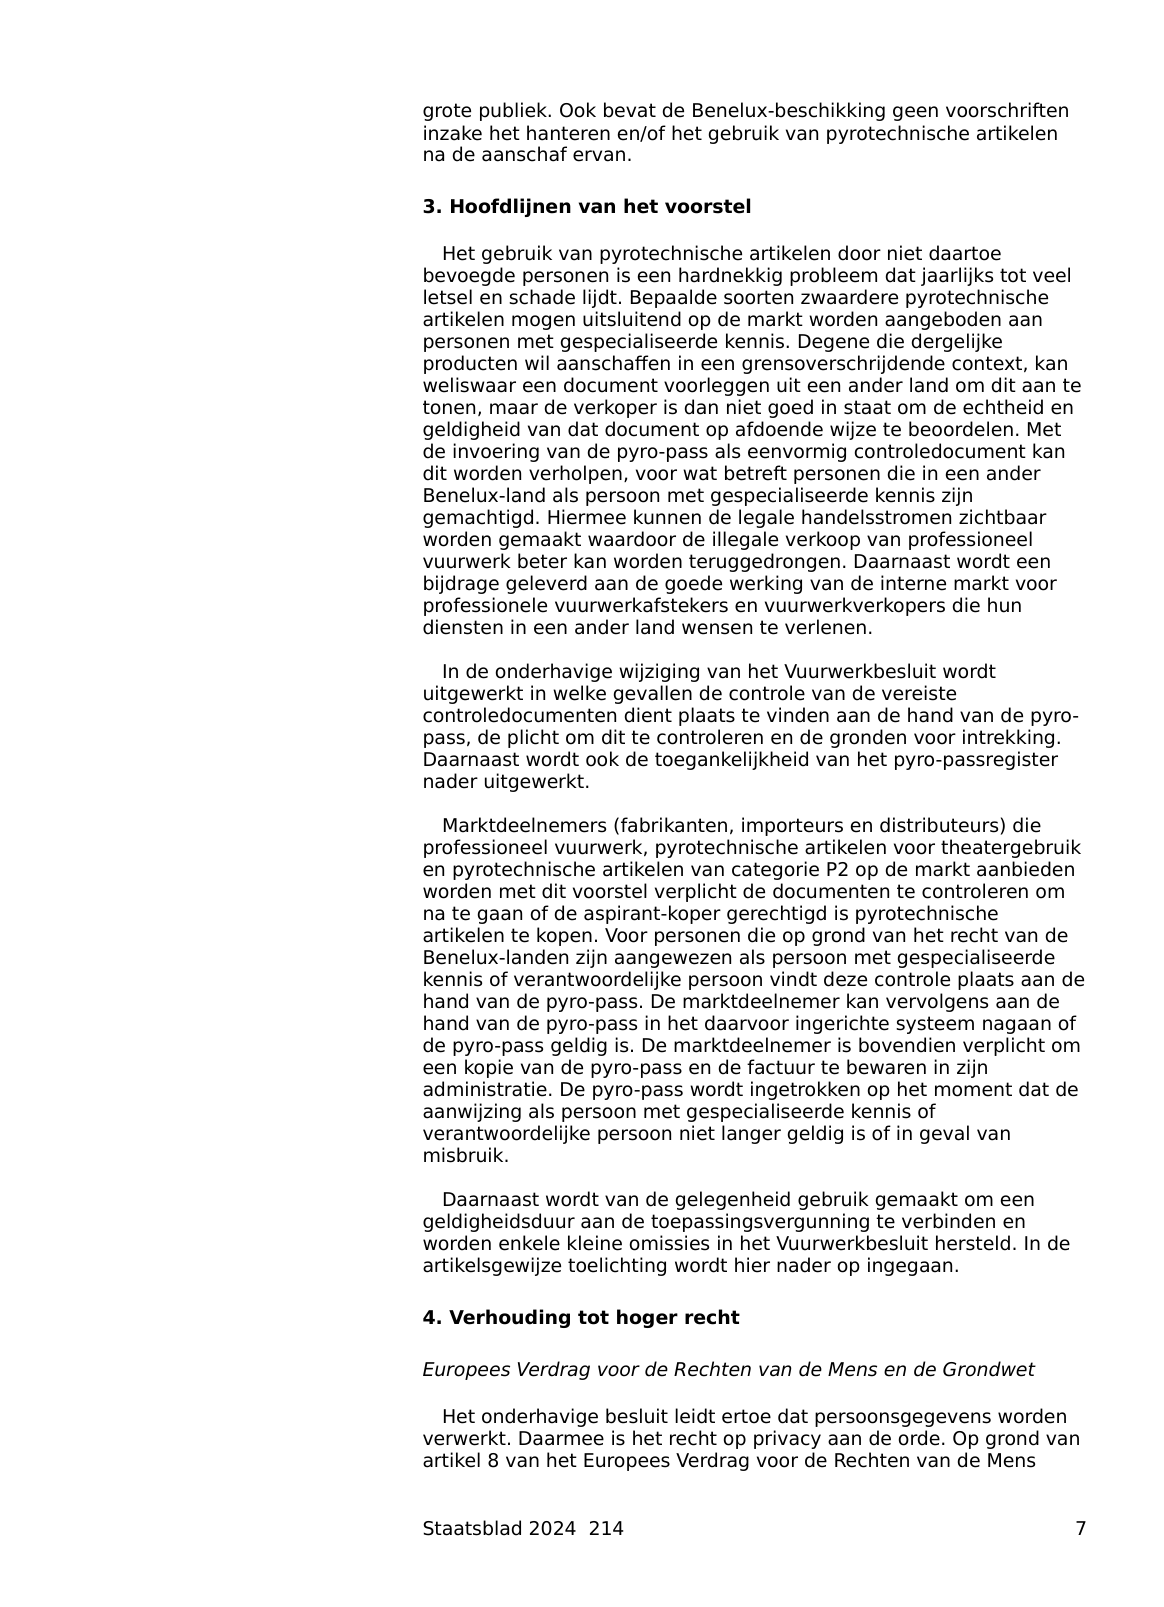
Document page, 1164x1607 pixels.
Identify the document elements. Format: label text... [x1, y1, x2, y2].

subtitle 3. Hoofdlijnen van het voorstel [422, 196, 1087, 218]
text In de onderhavige wijziging van het Vuurwerkbesluit wordt uitgewerkt in welke gevallen de controle van de vereiste controledocumenten dient plaats te vinden aan de hand van de pyro-pass, de plicht om dit te controleren en de gronden voor intrekking. Daarnaast wordt ook de toegankelijkheid van het pyro-passregister nader uitgewerkt. [422, 661, 1087, 793]
text Het gebruik van pyrotechnische artikelen door niet daartoe bevoegde personen is een hardnekkig probleem dat jaarlijks tot veel letsel en schade lijdt. Bepaalde soorten zwaardere pyrotechnische artikelen mogen uitsluitend op de markt worden aangeboden aan personen met gespecialiseerde kennis. Degene die dergelijke producten wil aanschaffen in een grensoverschrijdende context, kan weliswaar een document voorleggen uit een ander land om dit aan te tonen, maar de verkoper is dan niet goed in staat om de echtheid en geldigheid van dat document op afdoende wijze te beoordelen. Met de invoering van de pyro-pass als eenvormig controledocument kan dit worden verholpen, voor wat betreft personen die in een ander Benelux-land als persoon met gespecialiseerde kennis zijn gemachtigd. Hiermee kunnen de legale handelsstromen zichtbaar worden gemaakt waardoor de illegale verkoop van professioneel vuurwerk beter kan worden teruggedrongen. Daarnaast wordt een bijdrage geleverd aan de goede werking van de interne markt voor professionele vuurwerkafstekers en vuurwerkverkopers die hun diensten in een ander land wensen te verlenen. [422, 243, 1087, 639]
text Marktdeelnemers (fabrikanten, importeurs en distributeurs) die professioneel vuurwerk, pyrotechnische artikelen voor theatergebruik en pyrotechnische artikelen van categorie P2 op de markt aanbieden worden met dit voorstel verplicht de documenten te controleren om na te gaan of de aspirant-koper gerechtigd is pyrotechnische artikelen te kopen. Voor personen die op grond van het recht van de Benelux-landen zijn aangewezen als persoon met gespecialiseerde kennis of verantwoordelijke persoon vindt deze controle plaats aan de hand van de pyro-pass. De marktdeelnemer kan vervolgens aan de hand van de pyro-pass in het daarvoor ingerichte systeem nagaan of de pyro-pass geldig is. De marktdeelnemer is bovendien verplicht om een kopie van de pyro-pass en de factuur te bewaren in zijn administratie. De pyro-pass wordt ingetrokken op het moment dat de aanwijzing als persoon met gespecialiseerde kennis of verantwoordelijke persoon niet langer geldig is of in geval van misbruik. [422, 815, 1087, 1167]
text Daarnaast wordt van de gelegenheid gebruik gemaakt om een geldigheidsduur aan de toepassingsvergunning te verbinden en worden enkele kleine omissies in het Vuurwerkbesluit hersteld. In de artikelsgewijze toelichting wordt hier nader op ingegaan. [422, 1189, 1087, 1277]
text Het onderhavige besluit leidt ertoe dat persoonsgegevens worden verwerkt. Daarmee is het recht op privacy aan de orde. Op grond van artikel 8 van het Europees Verdrag voor de Rechten van de Mens [422, 1406, 1087, 1472]
text grote publiek. Ook bevat de Benelux-beschikking geen voorschriften inzake het hanteren en/of het gebruik van pyrotechnische artikelen na de aanschaf ervan. [422, 100, 1087, 166]
subtitle 4. Verhouding tot hoger recht [422, 1307, 1087, 1329]
subtitle Europees Verdrag voor de Rechten van de Mens en de Grondwet [422, 1359, 1087, 1381]
